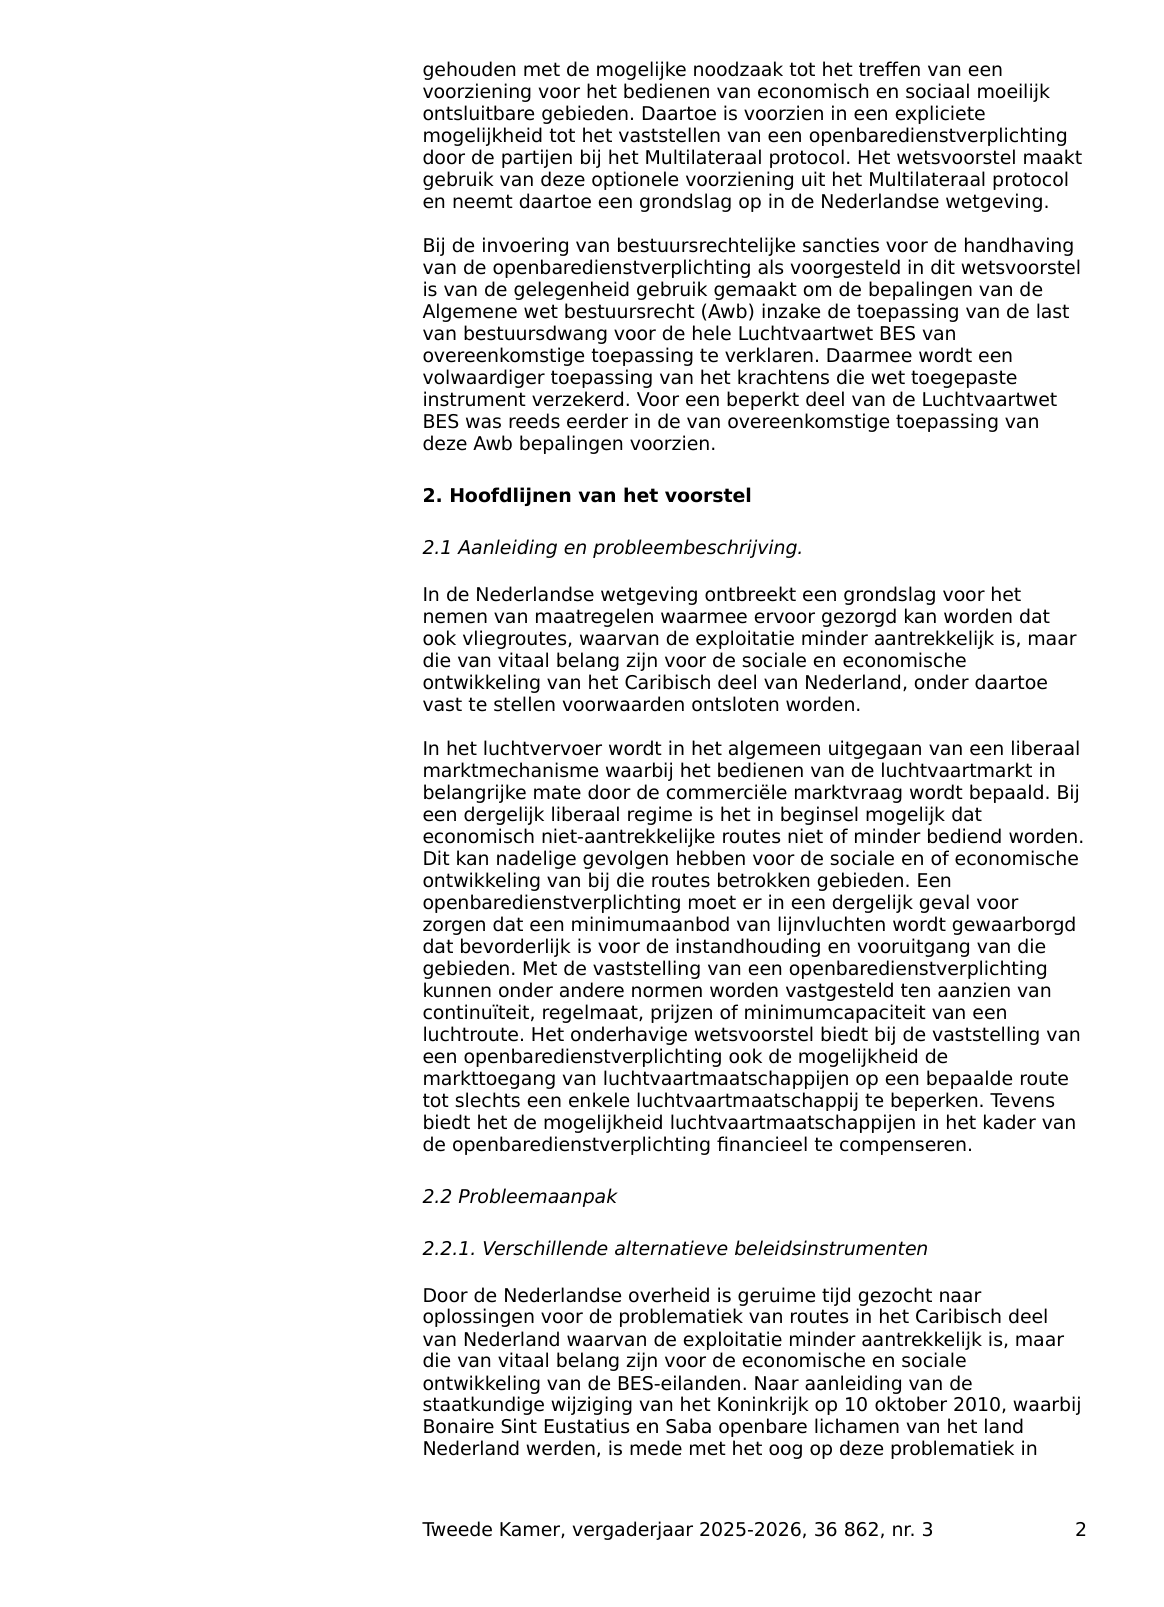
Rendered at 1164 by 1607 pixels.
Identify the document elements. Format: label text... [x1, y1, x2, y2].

text In het luchtvervoer wordt in het algemeen uitgegaan van een liberaal marktmechanisme waarbij het bedienen van de luchtvaartmarkt in belangrijke mate door de commerciële marktvraag wordt bepaald. Bij een dergelijk liberaal regime is het in beginsel mogelijk dat economisch niet-aantrekkelijke routes niet of minder bediend worden. Dit kan nadelige gevolgen hebben voor de sociale en of economische ontwikkeling van bij die routes betrokken gebieden. Een openbaredienstverplichting moet er in een dergelijk geval voor zorgen dat een minimumaanbod van lijnvluchten wordt gewaarborgd dat bevorderlijk is voor de instandhouding en vooruitgang van die gebieden. Met de vaststelling van een openbaredienstverplichting kunnen onder andere normen worden vastgesteld ten aanzien van continuïteit, regelmaat, prijzen of minimumcapaciteit van een luchtroute. Het onderhavige wetsvoorstel biedt bij de vaststelling van een openbaredienstverplichting ook de mogelijkheid de markttoegang van luchtvaartmaatschappijen op een bepaalde route tot slechts een enkele luchtvaartmaatschappij te beperken. Tevens biedt het de mogelijkheid luchtvaartmaatschappijen in het kader van de openbaredienstverplichting financieel te compenseren. [422, 738, 1087, 1156]
subtitle 2.1 Aanleiding en probleembeschrijving. [422, 537, 1087, 559]
subtitle 2.2.1. Verschillende alternatieve beleidsinstrumenten [422, 1237, 1087, 1259]
subtitle 2. Hoofdlijnen van het voorstel [422, 485, 1087, 507]
text gehouden met de mogelijke noodzaak tot het treffen van een voorziening voor het bedienen van economisch en sociaal moeilijk ontsluitbare gebieden. Daartoe is voorzien in een expliciete mogelijkheid tot het vaststellen van een openbaredienstverplichting door de partijen bij het Multilateraal protocol. Het wetsvoorstel maakt gebruik van deze optionele voorziening uit het Multilateraal protocol en neemt daartoe een grondslag op in de Nederlandse wetgeving. [422, 59, 1087, 213]
text Bij de invoering van bestuursrechtelijke sancties voor de handhaving van de openbaredienstverplichting als voorgesteld in dit wetsvoorstel is van de gelegenheid gebruik gemaakt om de bepalingen van de Algemene wet bestuursrecht (Awb) inzake de toepassing van de last van bestuursdwang voor de hele Luchtvaartwet BES van overeenkomstige toepassing te verklaren. Daarmee wordt een volwaardiger toepassing van het krachtens die wet toegepaste instrument verzekerd. Voor een beperkt deel van de Luchtvaartwet BES was reeds eerder in de van overeenkomstige toepassing van deze Awb bepalingen voorzien. [422, 235, 1087, 455]
text Door de Nederlandse overheid is geruime tijd gezocht naar oplossingen voor de problematiek van routes in het Caribisch deel van Nederland waarvan de exploitatie minder aantrekkelijk is, maar die van vitaal belang zijn voor de economische en sociale ontwikkeling van de BES-eilanden. Naar aanleiding van de staatkundige wijziging van het Koninkrijk op 10 oktober 2010, waarbij Bonaire Sint Eustatius en Saba openbare lichamen van het land Nederland werden, is mede met het oog op deze problematiek in [422, 1284, 1087, 1460]
subtitle 2.2 Probleemaanpak [422, 1186, 1087, 1207]
text In de Nederlandse wetgeving ontbreekt een grondslag voor het nemen van maatregelen waarmee ervoor gezorgd kan worden dat ook vliegroutes, waarvan de exploitatie minder aantrekkelijk is, maar die van vitaal belang zijn voor de sociale en economische ontwikkeling van het Caribisch deel van Nederland, onder daartoe vast te stellen voorwaarden ontsloten worden. [422, 584, 1087, 716]
